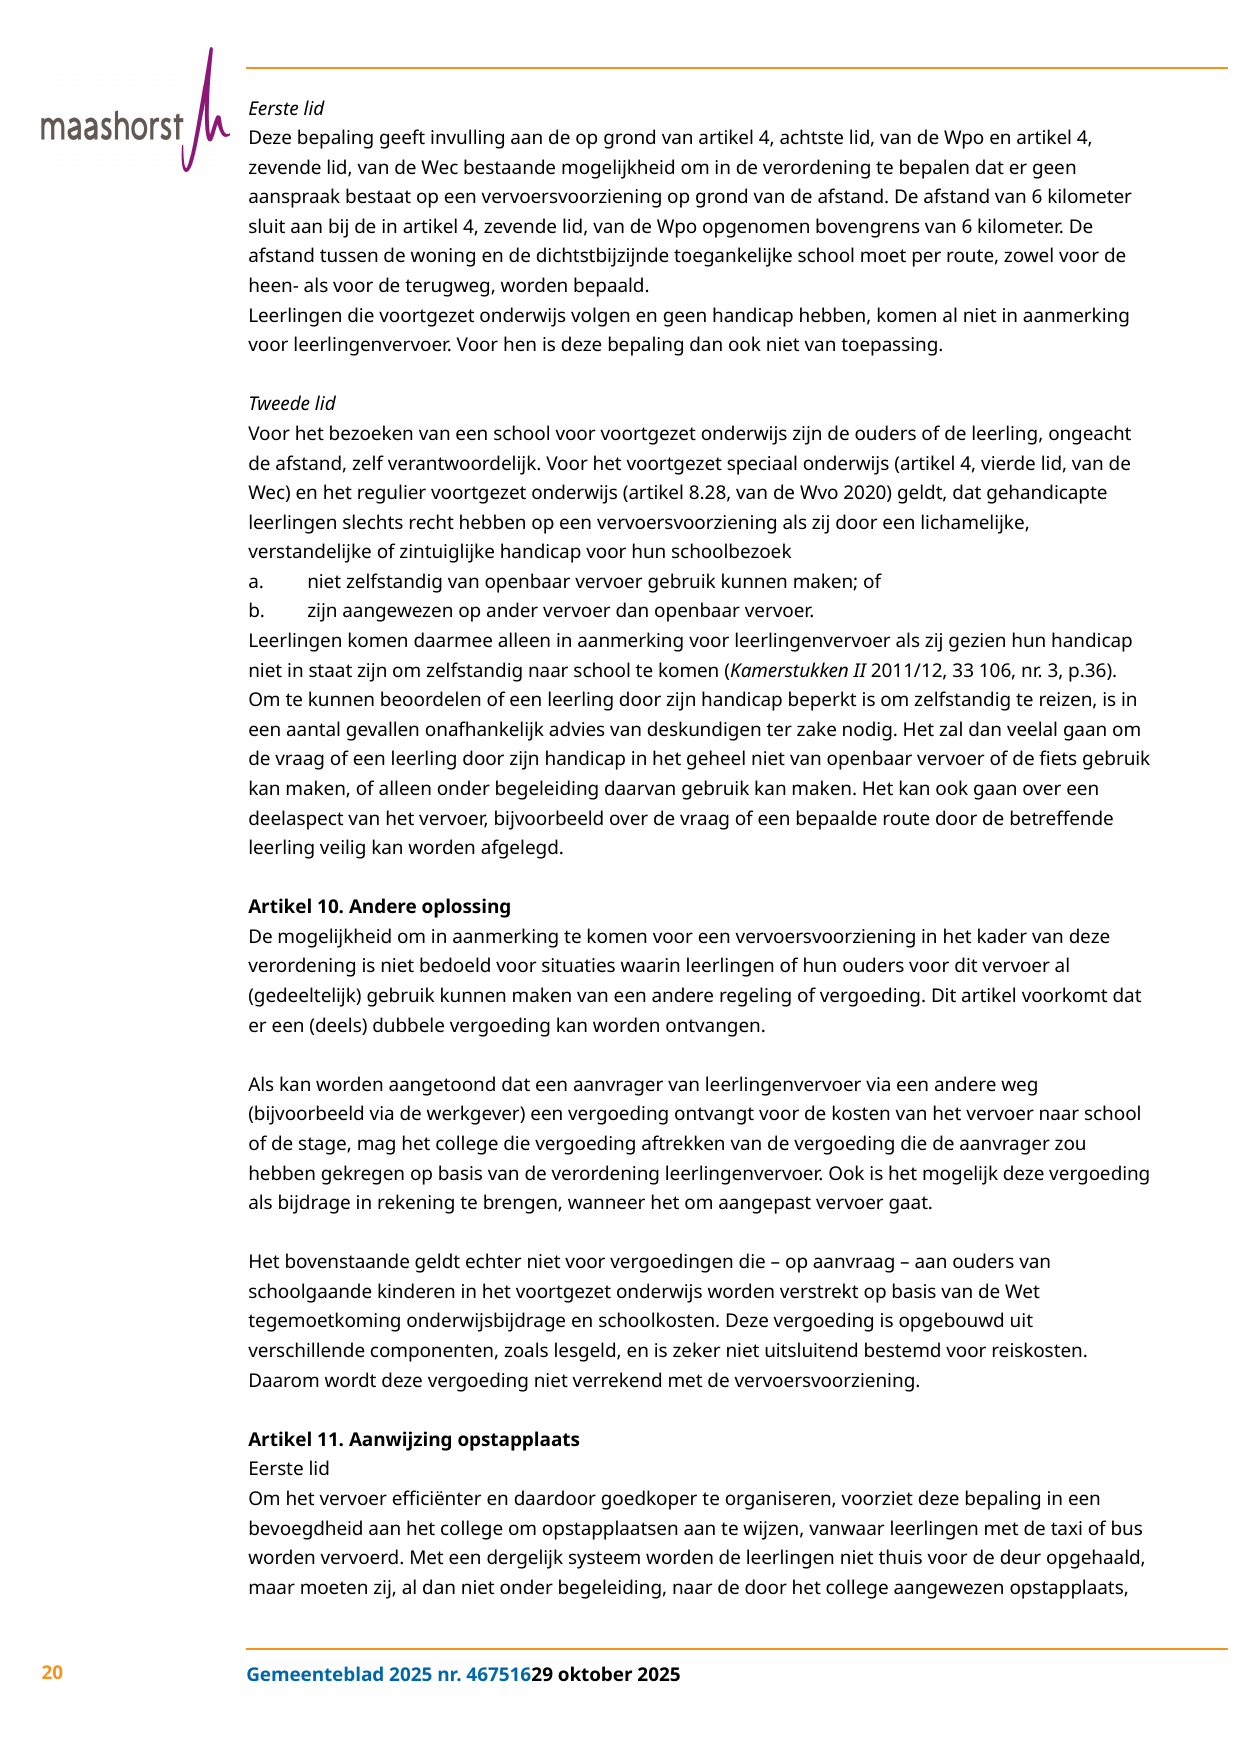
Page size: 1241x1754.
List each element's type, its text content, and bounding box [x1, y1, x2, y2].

list niet zelfstandig van openbaar vervoer gebruik kunnen maken; of [248, 568, 1152, 594]
text Eerste lid [248, 1456, 1152, 1481]
picture [41, 47, 231, 172]
text Als kan worden aangetoond dat een aanvrager van leerlingenvervoer via een andere weg (bijvoorbeeld via de werkgever) een vergoeding ontvangt voor de kosten van het vervoer naar school of de stage, mag het college die vergoeding aftrekken van de vergoeding die de aanvrager zou hebben gekregen op basis van de verordening leerlingenvervoer. Ook is het mogelijk deze vergoeding als bijdrage in rekening te brengen, wanneer het om aangepast vervoer gaat. [248, 1071, 1152, 1215]
text Deze bepaling geeft invulling aan de op grond van artikel 4, achtste lid, van de Wpo en artikel 4, zevende lid, van de Wec bestaande mogelijkheid om in de verordening te bepalen dat er geen aanspraak bestaat op een vervoersvoorziening op grond van de afstand. De afstand van 6 kilometer sluit aan bij de in artikel 4, zevende lid, van de Wpo opgenomen bovengrens van 6 kilometer. De afstand tussen de woning en de dichtstbijzijnde toegankelijke school moet per route, zowel voor de heen- als voor de terugweg, worden bepaald. [248, 124, 1152, 298]
text De mogelijkheid om in aanmerking te komen voor een vervoersvoorziening in het kader van deze verordening is niet bedoeld voor situaties waarin leerlingen of hun ouders voor dit vervoer al (gedeeltelijk) gebruik kunnen maken van een andere regeling of vergoeding. Dit artikel voorkomt dat er een (deels) dubbele vergoeding kan worden ontvangen. [248, 923, 1152, 1038]
text Artikel 11. Aanwijzing opstapplaats [248, 1426, 1152, 1452]
text Eerste lid [248, 95, 1152, 121]
text Artikel 10. Andere oplossing [248, 893, 1152, 919]
text Leerlingen die voortgezet onderwijs volgen en geen handicap hebben, komen al niet in aanmerking voor leerlingenvervoer. Voor hen is deze bepaling dan ook niet van toepassing. [248, 302, 1152, 357]
text Leerlingen komen daarmee alleen in aanmerking voor leerlingenvervoer als zij gezien hun handicap niet in staat zijn om zelfstandig naar school te komen (Kamerstukken II 2011/12, 33 106, nr. 3, p.36). Om te kunnen beoordelen of een leerling door zijn handicap beperkt is om zelfstandig te reizen, is in een aantal gevallen onafhankelijk advies van deskundigen ter zake nodig. Het zal dan veelal gaan om de vraag of een leerling door zijn handicap in het geheel niet van openbaar vervoer of de fiets gebruik kan maken, of alleen onder begeleiding daarvan gebruik kan maken. Het kan ook gaan over een deelaspect van het vervoer, bijvoorbeeld over de vraag of een bepaalde route door de betreffende leerling veilig kan worden afgelegd. [248, 627, 1152, 860]
text Om het vervoer efficiënter en daardoor goedkoper te organiseren, voorziet deze bepaling in een bevoegdheid aan het college om opstapplaatsen aan te wijzen, vanwaar leerlingen met de taxi of bus worden vervoerd. Met een dergelijk systeem worden de leerlingen niet thuis voor de deur opgehaald, maar moeten zij, al dan niet onder begeleiding, naar de door het college aangewezen opstapplaats, [248, 1485, 1152, 1600]
list zijn aangewezen op ander vervoer dan openbaar vervoer. [248, 598, 1152, 623]
text Voor het bezoeken van een school voor voortgezet onderwijs zijn de ouders of de leerling, ongeacht de afstand, zelf verantwoordelijk. Voor het voortgezet speciaal onderwijs (artikel 4, vierde lid, van de Wec) en het regulier voortgezet onderwijs (artikel 8.28, van de Wvo 2020) geldt, dat gehandicapte leerlingen slechts recht hebben op een vervoersvoorziening als zij door een lichamelijke, verstandelijke of zintuiglijke handicap voor hun schoolbezoek [248, 420, 1152, 564]
text Het bovenstaande geldt echter niet voor vergoedingen die – op aanvraag – aan ouders van schoolgaande kinderen in het voortgezet onderwijs worden verstrekt op basis van de Wet tegemoetkoming onderwijsbijdrage en schoolkosten. Deze vergoeding is opgebouwd uit verschillende componenten, zoals lesgeld, en is zeker niet uitsluitend bestemd voor reiskosten. Daarom wordt deze vergoeding niet verrekend met de vervoersvoorziening. [248, 1248, 1152, 1393]
text Tweede lid [248, 391, 1152, 416]
